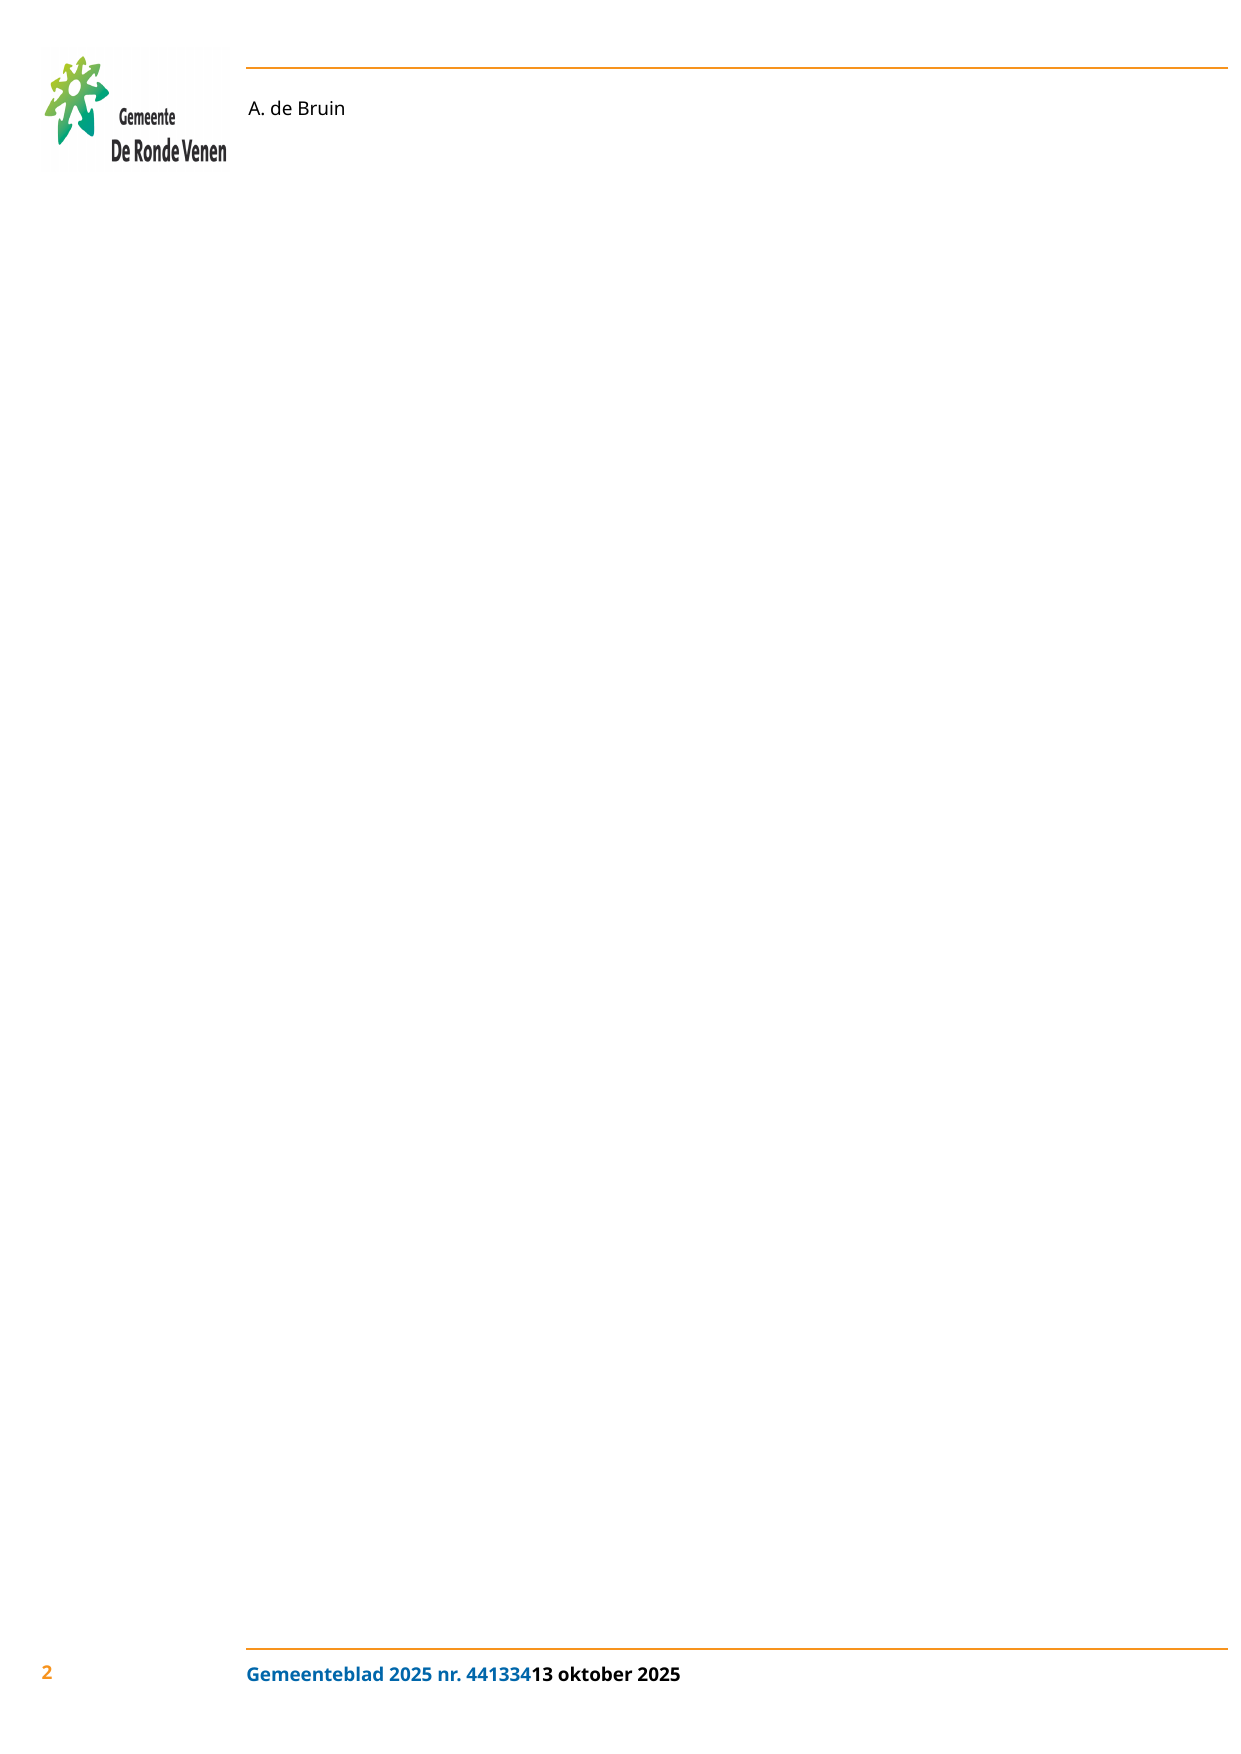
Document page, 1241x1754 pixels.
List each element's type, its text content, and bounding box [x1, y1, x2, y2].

text A. de Bruin [248, 95, 1152, 121]
picture [41, 47, 231, 172]
